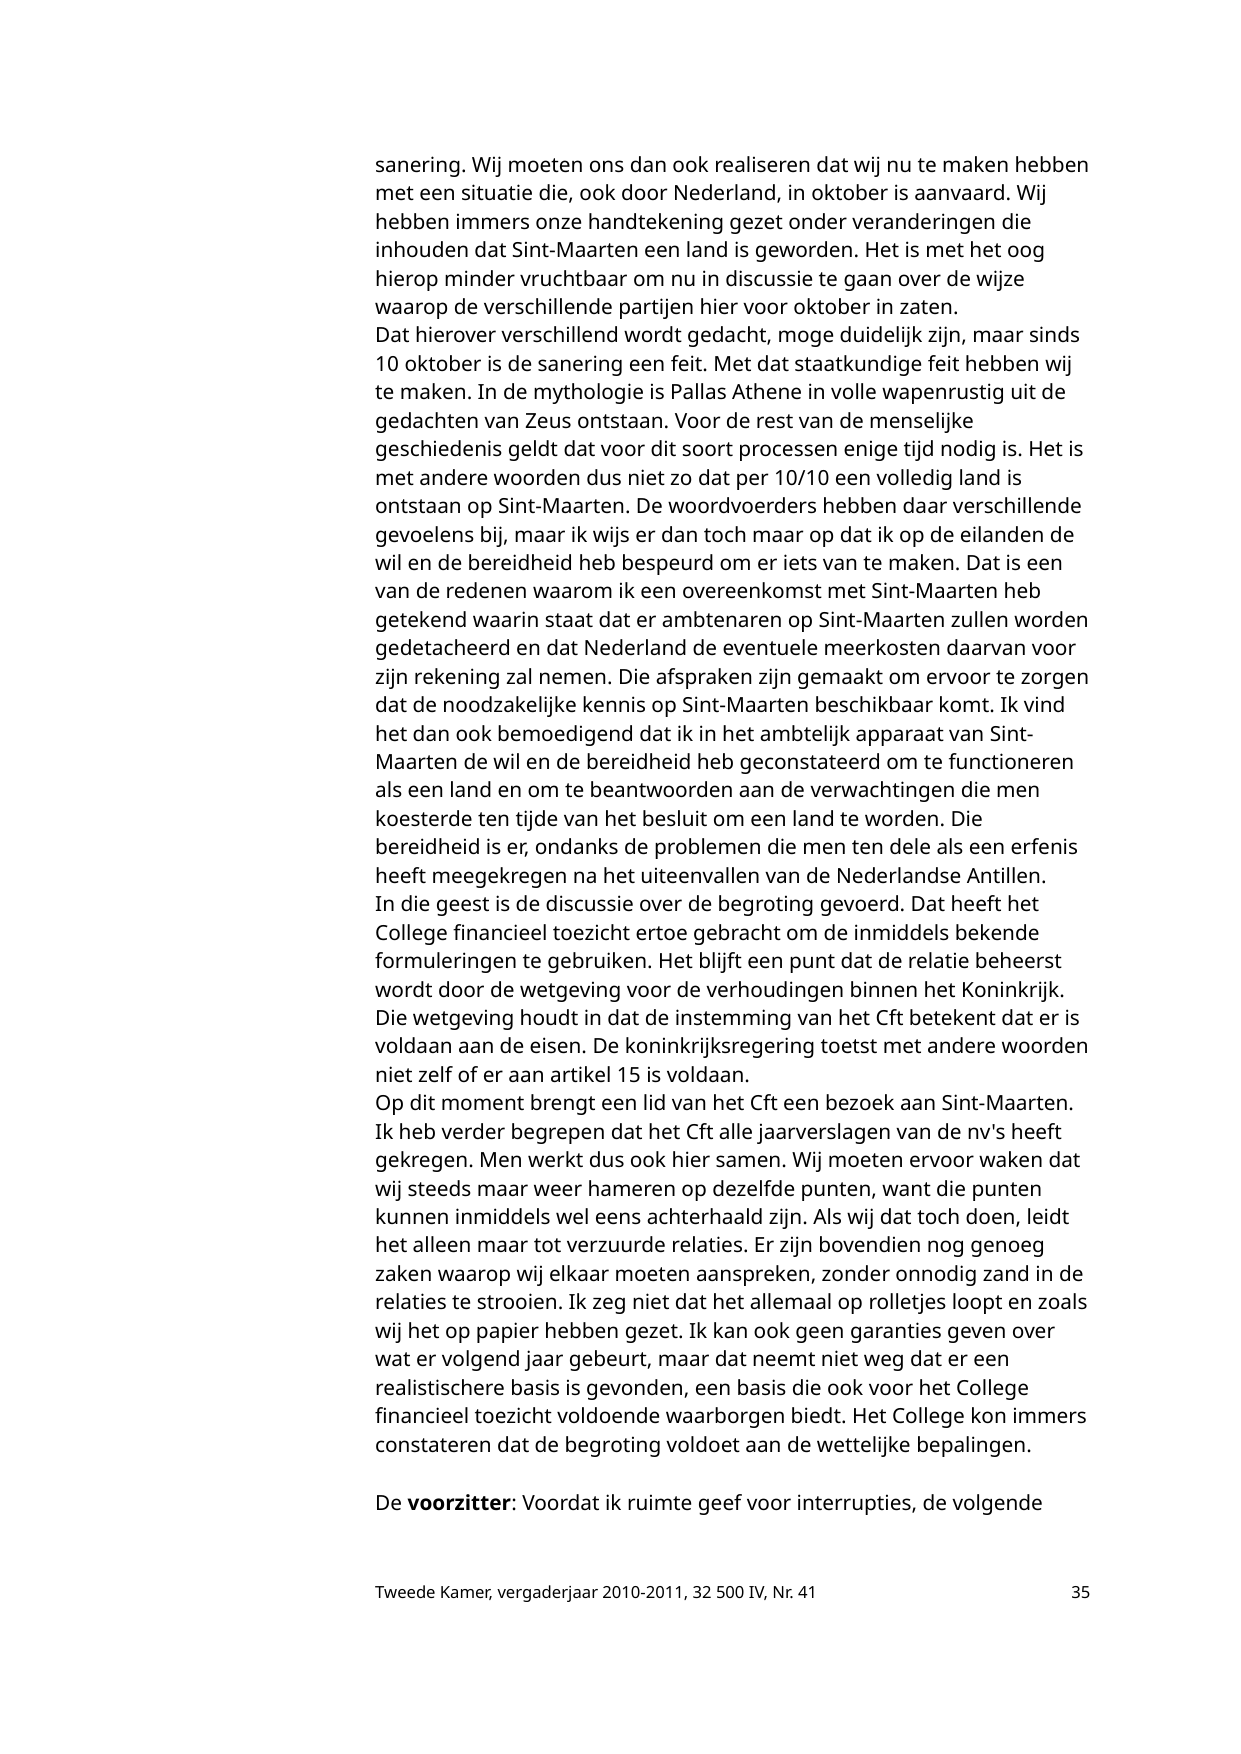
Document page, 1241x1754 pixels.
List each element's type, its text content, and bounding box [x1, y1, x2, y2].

text sanering. Wij moeten ons dan ook realiseren dat wij nu te maken hebben met een situatie die, ook door Nederland, in oktober is aanvaard. Wij hebben immers onze handtekening gezet onder veranderingen die inhouden dat Sint-Maarten een land is geworden. Het is met het oog hierop minder vruchtbaar om nu in discussie te gaan over de wijze waarop de verschillende partijen hier voor oktober in zaten. [375, 150, 1090, 321]
text Dat hierover verschillend wordt gedacht, moge duidelijk zijn, maar sinds 10 oktober is de sanering een feit. Met dat staatkundige feit hebben wij te maken. In de mythologie is Pallas Athene in volle wapenrustig uit de gedachten van Zeus ontstaan. Voor de rest van de menselijke geschiedenis geldt dat voor dit soort processen enige tijd nodig is. Het is met andere woorden dus niet zo dat per 10/10 een volledig land is ontstaan op Sint-Maarten. De woordvoerders hebben daar verschillende gevoelens bij, maar ik wijs er dan toch maar op dat ik op de eilanden de wil en de bereidheid heb bespeurd om er iets van te maken. Dat is een van de redenen waarom ik een overeenkomst met Sint-Maarten heb getekend waarin staat dat er ambtenaren op Sint-Maarten zullen worden gedetacheerd en dat Nederland de eventuele meerkosten daarvan voor zijn rekening zal nemen. Die afspraken zijn gemaakt om ervoor te zorgen dat de noodzakelijke kennis op Sint-Maarten beschikbaar komt. Ik vind het dan ook bemoedigend dat ik in het ambtelijk apparaat van Sint-Maarten de wil en de bereidheid heb geconstateerd om te functioneren als een land en om te beantwoorden aan de verwachtingen die men koesterde ten tijde van het besluit om een land te worden. Die bereidheid is er, ondanks de problemen die men ten dele als een erfenis heeft meegekregen na het uiteenvallen van de Nederlandse Antillen. [375, 321, 1090, 889]
text De voorzitter: Voordat ik ruimte geef voor interrupties, de volgende [375, 1488, 1090, 1517]
text Op dit moment brengt een lid van het Cft een bezoek aan Sint-Maarten. Ik heb verder begrepen dat het Cft alle jaarverslagen van de nv's heeft gekregen. Men werkt dus ook hier samen. Wij moeten ervoor waken dat wij steeds maar weer hameren op dezelfde punten, want die punten kunnen inmiddels wel eens achterhaald zijn. Als wij dat toch doen, leidt het alleen maar tot verzuurde relaties. Er zijn bovendien nog genoeg zaken waarop wij elkaar moeten aanspreken, zonder onnodig zand in de relaties te strooien. Ik zeg niet dat het allemaal op rolletjes loopt en zoals wij het op papier hebben gezet. Ik kan ook geen garanties geven over wat er volgend jaar gebeurt, maar dat neemt niet weg dat er een realistischere basis is gevonden, een basis die ook voor het College financieel toezicht voldoende waarborgen biedt. Het College kon immers constateren dat de begroting voldoet aan de wettelijke bepalingen. [375, 1088, 1090, 1458]
text In die geest is de discussie over de begroting gevoerd. Dat heeft het College financieel toezicht ertoe gebracht om de inmiddels bekende formuleringen te gebruiken. Het blijft een punt dat de relatie beheerst wordt door de wetgeving voor de verhoudingen binnen het Koninkrijk. Die wetgeving houdt in dat de instemming van het Cft betekent dat er is voldaan aan de eisen. De koninkrijksregering toetst met andere woorden niet zelf of er aan artikel 15 is voldaan. [375, 889, 1090, 1088]
